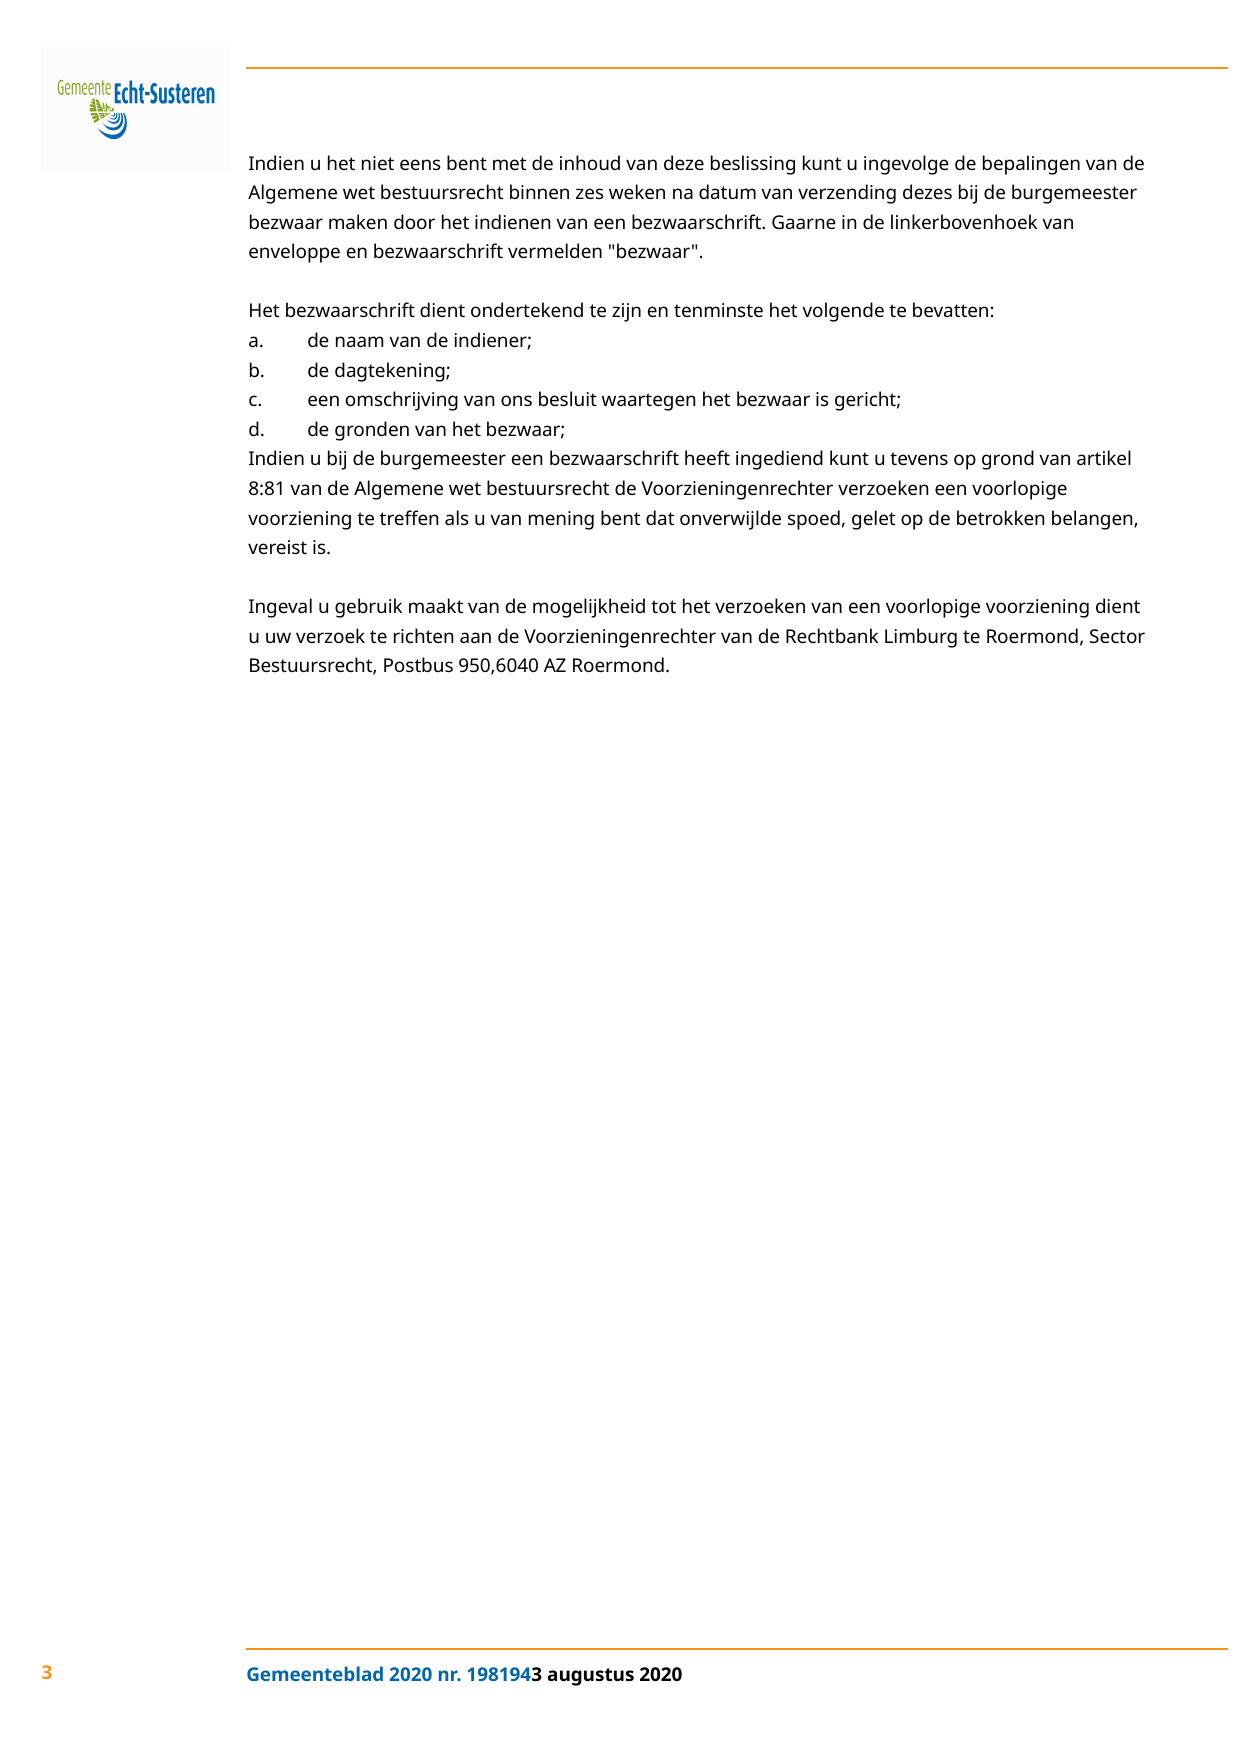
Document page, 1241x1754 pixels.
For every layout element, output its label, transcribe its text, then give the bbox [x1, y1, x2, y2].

list een omschrijving van ons besluit waartegen het bezwaar is gericht; [248, 386, 1152, 412]
list de naam van de indiener; [248, 327, 1152, 353]
text Ingeval u gebruik maakt van de mogelijkheid tot het verzoeken van een voorlopige voorziening dient u uw verzoek te richten aan de Voorzieningenrechter van de Rechtbank Limburg te Roermond, Sector Bestuursrecht, Postbus 950,6040 AZ Roermond. [248, 593, 1152, 678]
text Indien u het niet eens bent met de inhoud van deze beslissing kunt u ingevolge de bepalingen van de Algemene wet bestuursrecht binnen zes weken na datum van verzending dezes bij de burgemeester bezwaar maken door het indienen van een bezwaarschrift. Gaarne in de linkerbovenhoek van enveloppe en bezwaarschrift vermelden "bezwaar". [248, 150, 1152, 264]
list de dagtekening; [248, 357, 1152, 382]
text Indien u bij de burgemeester een bezwaarschrift heeft ingediend kunt u tevens op grond van artikel 8:81 van de Algemene wet bestuursrecht de Voorzieningenrechter verzoeken een voorlopige voorziening te treffen als u van mening bent dat onverwijlde spoed, gelet op de betrokken belangen, vereist is. [248, 446, 1152, 560]
list de gronden van het bezwaar; [248, 416, 1152, 442]
picture [41, 47, 231, 172]
text Het bezwaarschrift dient ondertekend te zijn en tenminste het volgende te bevatten: [248, 298, 1152, 323]
